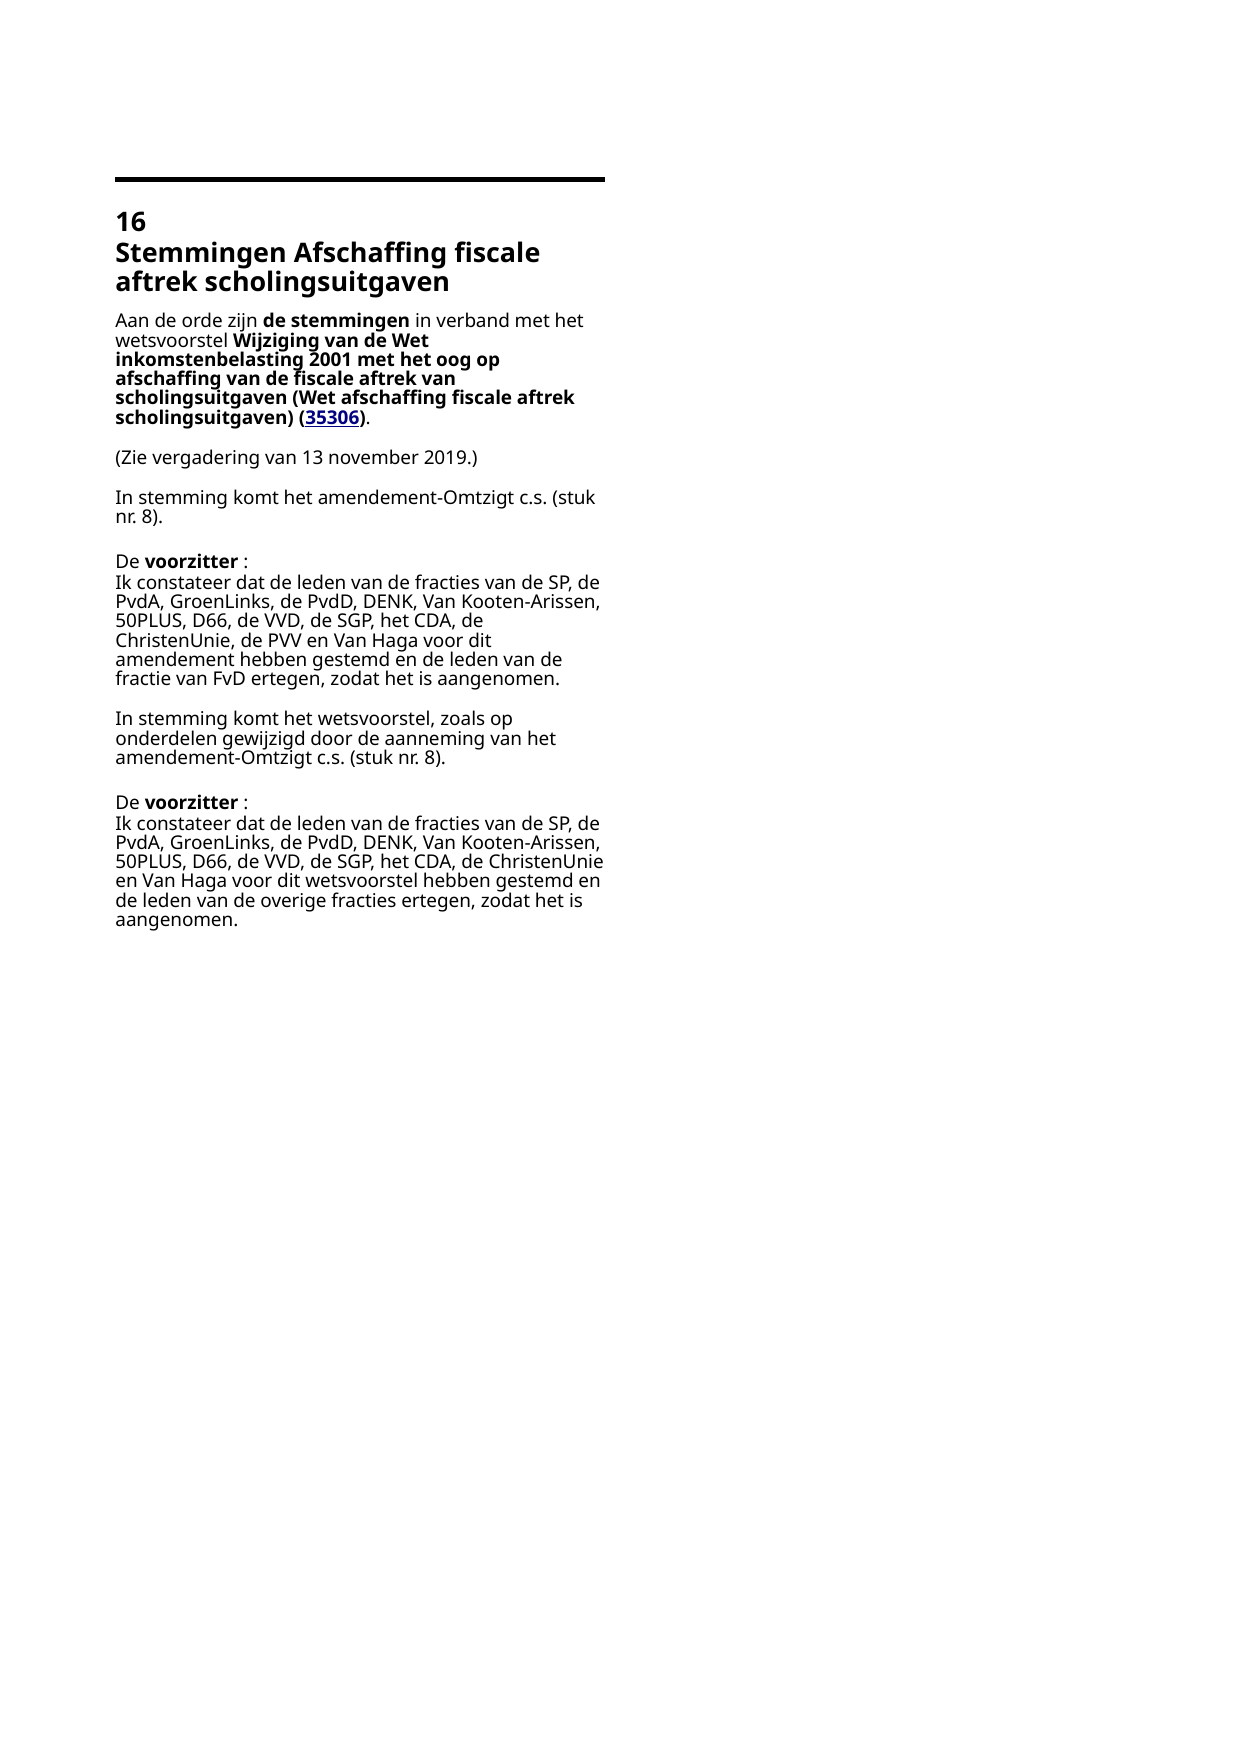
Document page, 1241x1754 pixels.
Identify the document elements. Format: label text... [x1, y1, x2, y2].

text De voorzitter : [115, 789, 605, 815]
text (Zie vergadering van 13 november 2019.) [115, 449, 605, 468]
text Aan de orde zijn de stemmingen in verband met het wetsvoorstel Wijziging van de Wet inkomstenbelasting 2001 met het oog op afschaffing van de fiscale aftrek van scholingsuitgaven (Wet afschaffing fiscale aftrek scholingsuitgaven) (35306). [115, 312, 605, 428]
text In stemming komt het wetsvoorstel, zoals op onderdelen gewijzigd door de aanneming van het amendement-Omtzigt c.s. (stuk nr. 8). [115, 710, 605, 768]
text Stemmingen Afschaffing fiscale aftrek scholingsuitgaven [115, 239, 605, 312]
text In stemming komt het amendement-Omtzigt c.s. (stuk nr. 8). [115, 489, 605, 527]
text De voorzitter : [115, 548, 605, 574]
text Ik constateer dat de leden van de fracties van de SP, de PvdA, GroenLinks, de PvdD, DENK, Van Kooten-Arissen, 50PLUS, D66, de VVD, de SGP, het CDA, de ChristenUnie, de PVV en Van Haga voor dit amendement hebben gestemd en de leden van de fractie van FvD ertegen, zodat het is aangenomen. [115, 574, 605, 689]
text 16 [115, 203, 605, 239]
text Ik constateer dat de leden van de fracties van de SP, de PvdA, GroenLinks, de PvdD, DENK, Van Kooten-Arissen, 50PLUS, D66, de VVD, de SGP, het CDA, de ChristenUnie en Van Haga voor dit wetsvoorstel hebben gestemd en de leden van de overige fracties ertegen, zodat het is aangenomen. [115, 815, 605, 930]
